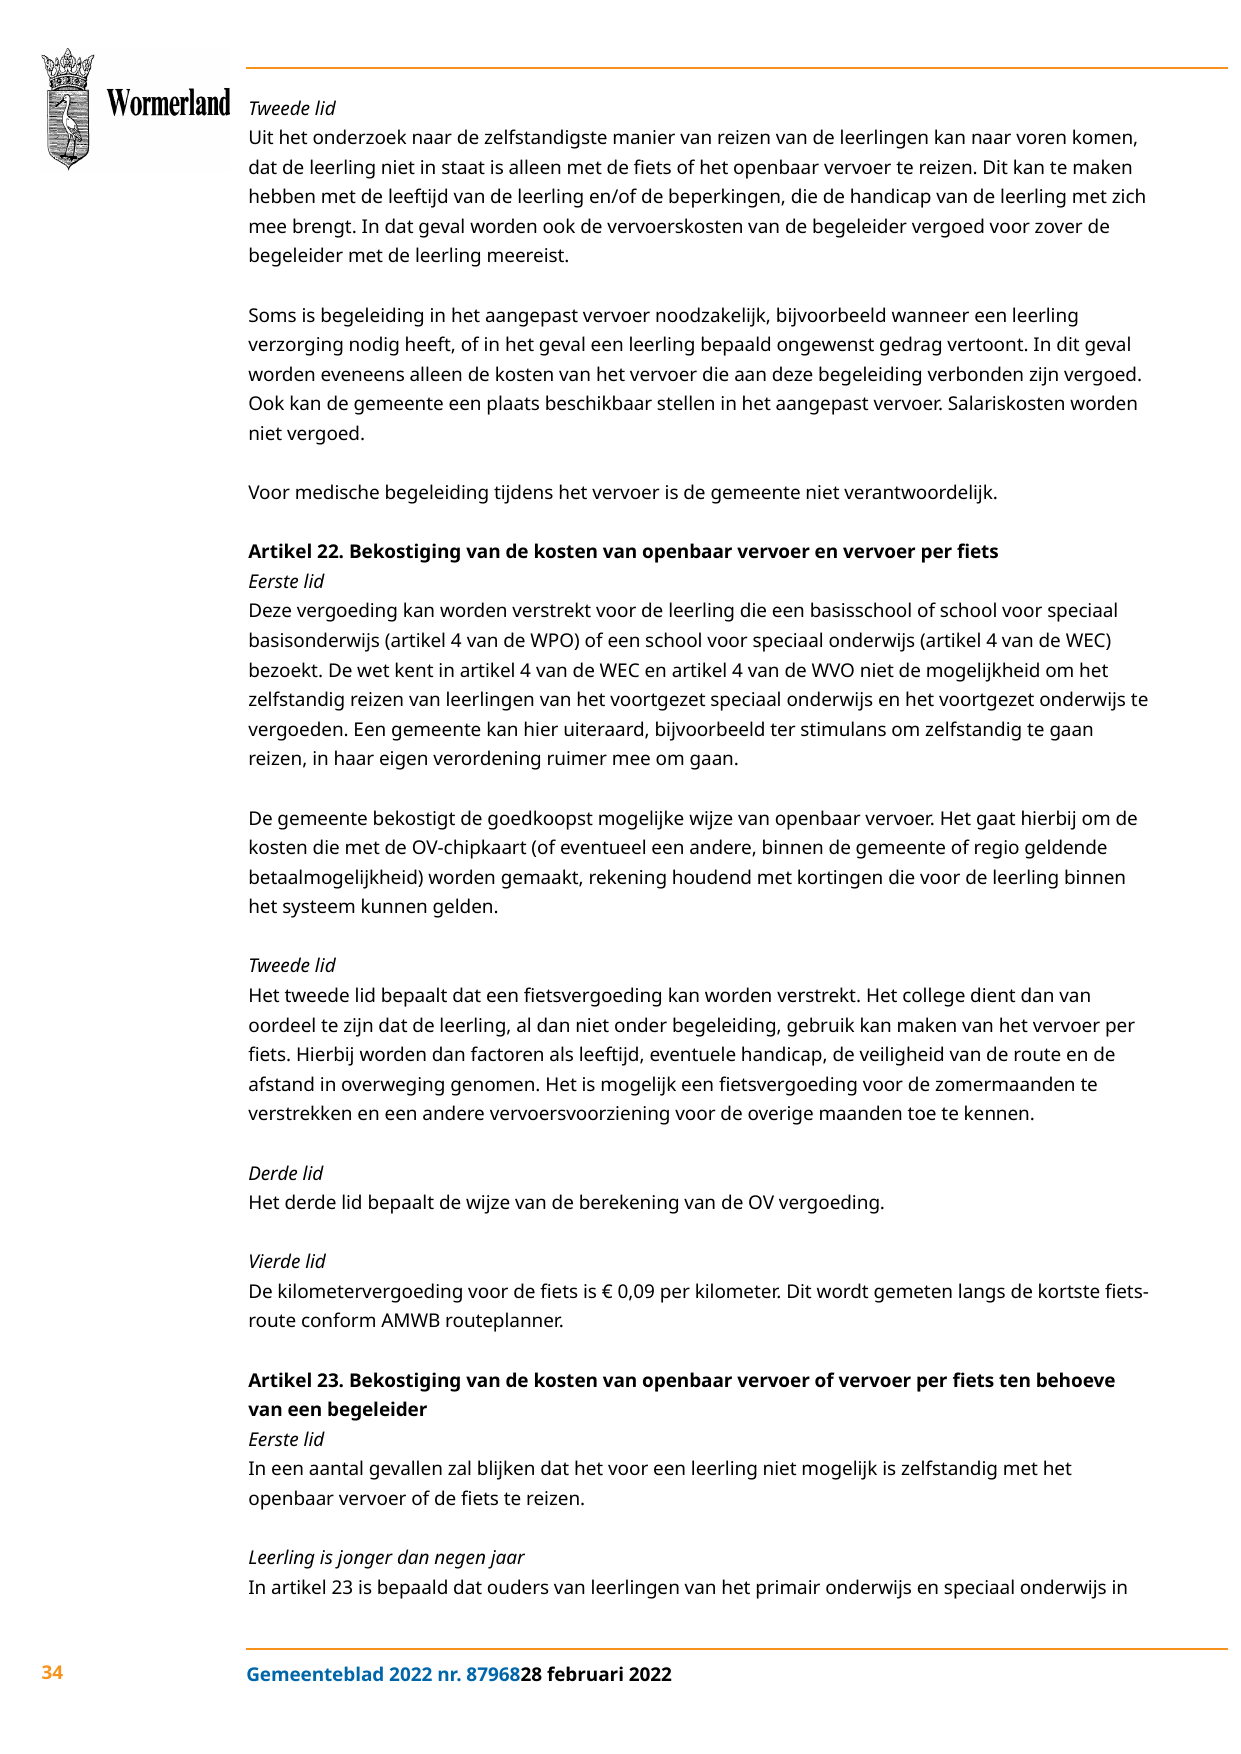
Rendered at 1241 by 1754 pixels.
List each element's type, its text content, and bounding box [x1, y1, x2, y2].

text Artikel 22. Bekostiging van de kosten van openbaar vervoer en vervoer per fiets [248, 538, 1152, 564]
text Tweede lid [248, 95, 1152, 121]
text De kilometervergoeding voor de fiets is € 0,09 per kilometer. Dit wordt gemeten langs de kortste fiets- route conform AMWB routeplanner. [248, 1278, 1152, 1333]
text Het tweede lid bepaalt dat een fietsvergoeding kan worden verstrekt. Het college dient dan van oordeel te zijn dat de leerling, al dan niet onder begeleiding, gebruik kan maken van het vervoer per fiets. Hierbij worden dan factoren als leeftijd, eventuele handicap, de veiligheid van de route en de afstand in overweging genomen. Het is mogelijk een fietsvergoeding voor de zomermaanden te verstrekken en een andere vervoersvoorziening voor de overige maanden toe te kennen. [248, 982, 1152, 1126]
text In artikel 23 is bepaald dat ouders van leerlingen van het primair onderwijs en speciaal onderwijs in [248, 1574, 1152, 1600]
text Het derde lid bepaalt de wijze van de berekening van de OV vergoeding. [248, 1189, 1152, 1215]
text In een aantal gevallen zal blijken dat het voor een leerling niet mogelijk is zelfstandig met het [248, 1456, 1152, 1481]
text Voor medische begeleiding tijdens het vervoer is de gemeente niet verantwoordelijk. [248, 479, 1152, 505]
picture [41, 47, 231, 172]
text Eerste lid [248, 568, 1152, 594]
text Deze vergoeding kan worden verstrekt voor de leerling die een basisschool of school voor speciaal basisonderwijs (artikel 4 van de WPO) of een school voor speciaal onderwijs (artikel 4 van de WEC) bezoekt. De wet kent in artikel 4 van de WEC en artikel 4 van de WVO niet de mogelijkheid om het zelfstandig reizen van leerlingen van het voortgezet speciaal onderwijs en het voortgezet onderwijs te vergoeden. Een gemeente kan hier uiteraard, bijvoorbeeld ter stimulans om zelfstandig te gaan reizen, in haar eigen verordening ruimer mee om gaan. [248, 598, 1152, 771]
text Leerling is jonger dan negen jaar [248, 1544, 1152, 1570]
text Eerste lid [248, 1426, 1152, 1452]
text Vierde lid [248, 1248, 1152, 1274]
text Uit het onderzoek naar de zelfstandigste manier van reizen van de leerlingen kan naar voren komen, dat de leerling niet in staat is alleen met de fiets of het openbaar vervoer te reizen. Dit kan te maken hebben met de leeftijd van de leerling en/of de beperkingen, die de handicap van de leerling met zich mee brengt. In dat geval worden ook de vervoerskosten van de begeleider vergoed voor zover de begeleider met de leerling meereist. [248, 124, 1152, 268]
text openbaar vervoer of de fiets te reizen. [248, 1485, 1152, 1511]
text De gemeente bekostigt de goedkoopst mogelijke wijze van openbaar vervoer. Het gaat hierbij om de kosten die met de OV-chipkaart (of eventueel een andere, binnen de gemeente of regio geldende betaalmogelijkheid) worden gemaakt, rekening houdend met kortingen die voor de leerling binnen het systeem kunnen gelden. [248, 805, 1152, 919]
text Tweede lid [248, 953, 1152, 978]
text Derde lid [248, 1160, 1152, 1186]
text Soms is begeleiding in het aangepast vervoer noodzakelijk, bijvoorbeeld wanneer een leerling verzorging nodig heeft, of in het geval een leerling bepaald ongewenst gedrag vertoont. In dit geval worden eveneens alleen de kosten van het vervoer die aan deze begeleiding verbonden zijn vergoed. Ook kan de gemeente een plaats beschikbaar stellen in het aangepast vervoer. Salariskosten worden niet vergoed. [248, 302, 1152, 446]
text Artikel 23. Bekostiging van de kosten van openbaar vervoer of vervoer per fiets ten behoeve van een begeleider [248, 1367, 1152, 1422]
